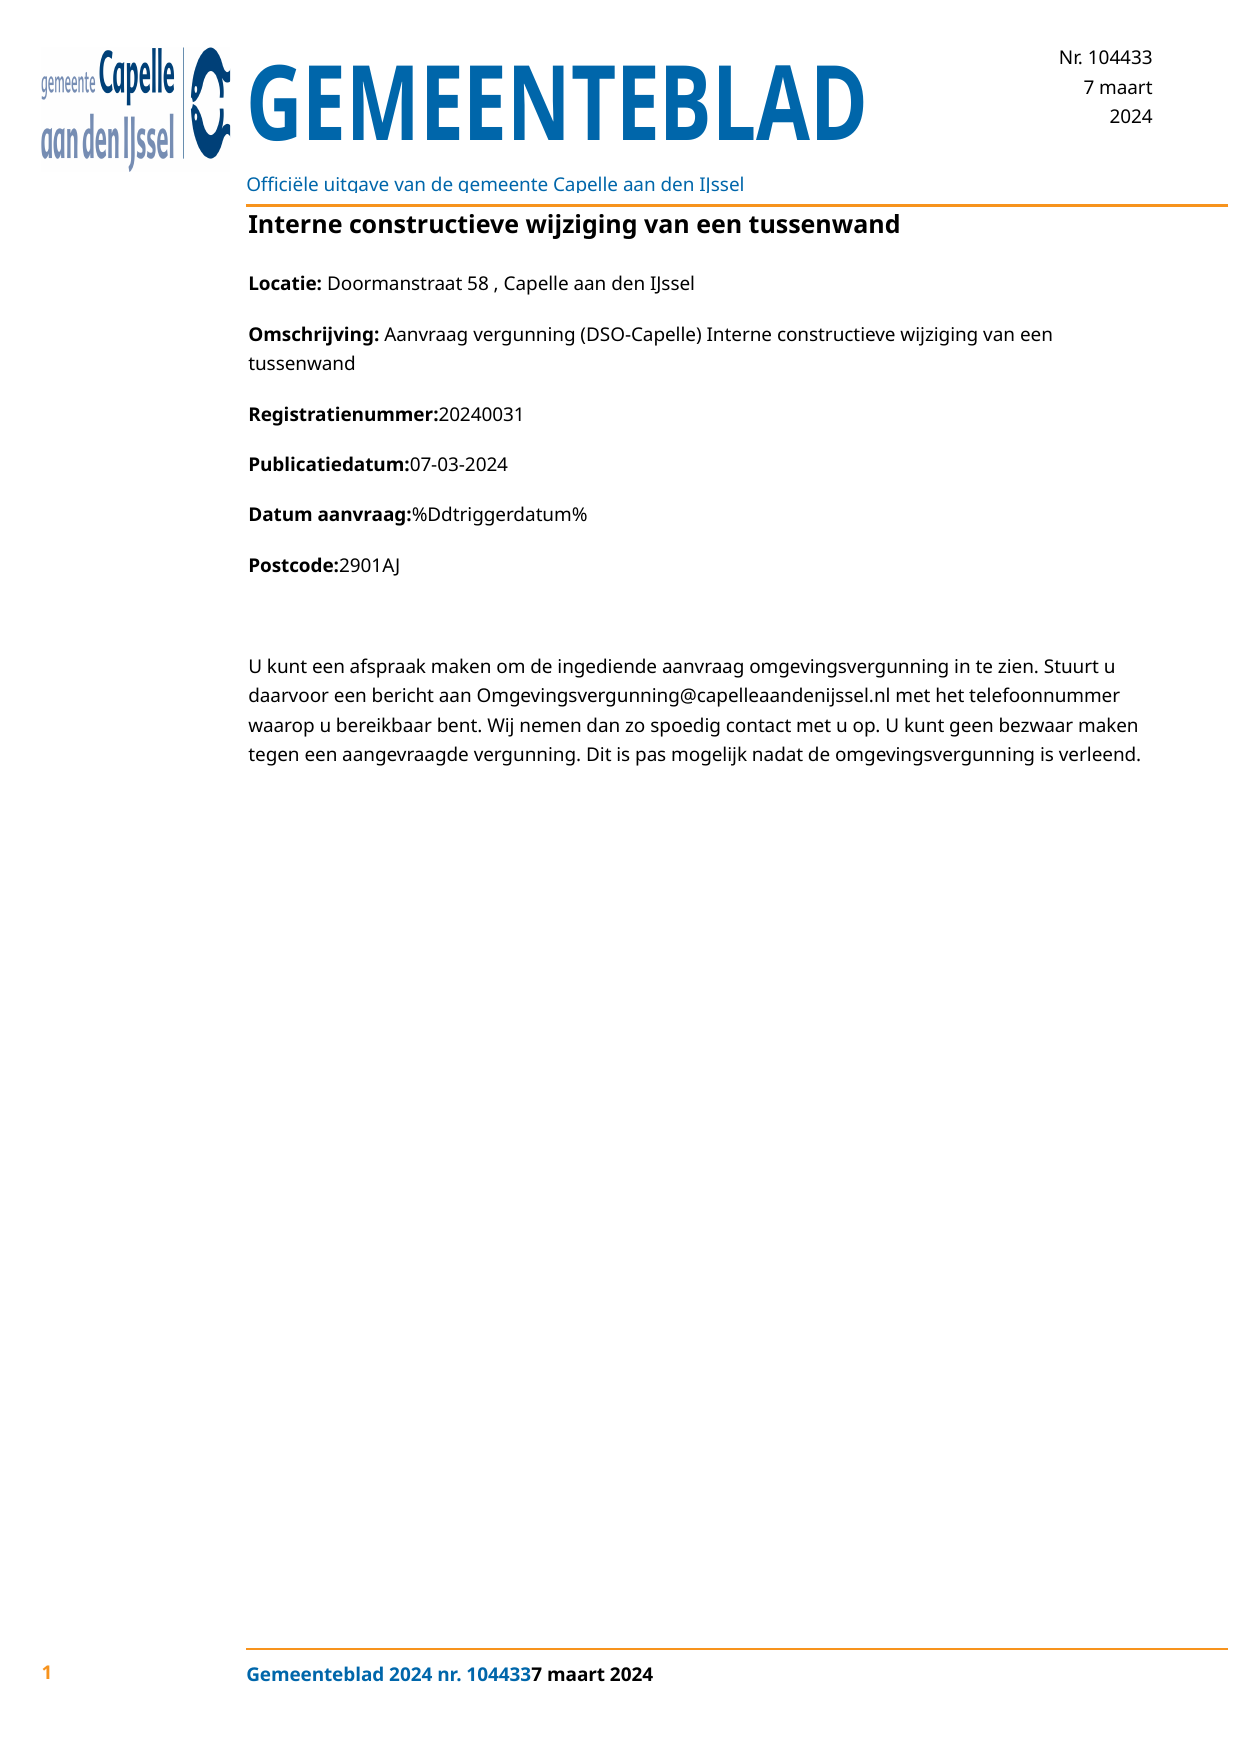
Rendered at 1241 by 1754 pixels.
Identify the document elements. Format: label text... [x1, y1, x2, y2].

text Interne constructieve wijziging van een tussenwand [248, 207, 1152, 241]
text Postcode:2901AJ [248, 552, 1152, 578]
text Registratienummer:20240031 [248, 401, 1152, 426]
text U kunt een afspraak maken om de ingediende aanvraag omgevingsvergunning in te zien. Stuurt u daarvoor een bericht aan Omgevingsvergunning@capelleaandenijssel.nl met het telefoonnummer waarop u bereikbaar bent. Wij nemen dan zo spoedig contact met u op. U kunt geen bezwaar maken tegen een aangevraagde vergunning. Dit is pas mogelijk nadat de omgevingsvergunning is verleend. [248, 653, 1152, 767]
text Locatie: Doormanstraat 58 , Capelle aan den IJssel [248, 270, 1152, 296]
text Datum aanvraag:%Ddtriggerdatum% [248, 502, 1152, 527]
text Omschrijving: Aanvraag vergunning (DSO-Capelle) Interne constructieve wijziging van een tussenwand [248, 321, 1152, 376]
picture [41, 47, 231, 172]
text Publicatiedatum:07-03-2024 [248, 451, 1152, 477]
